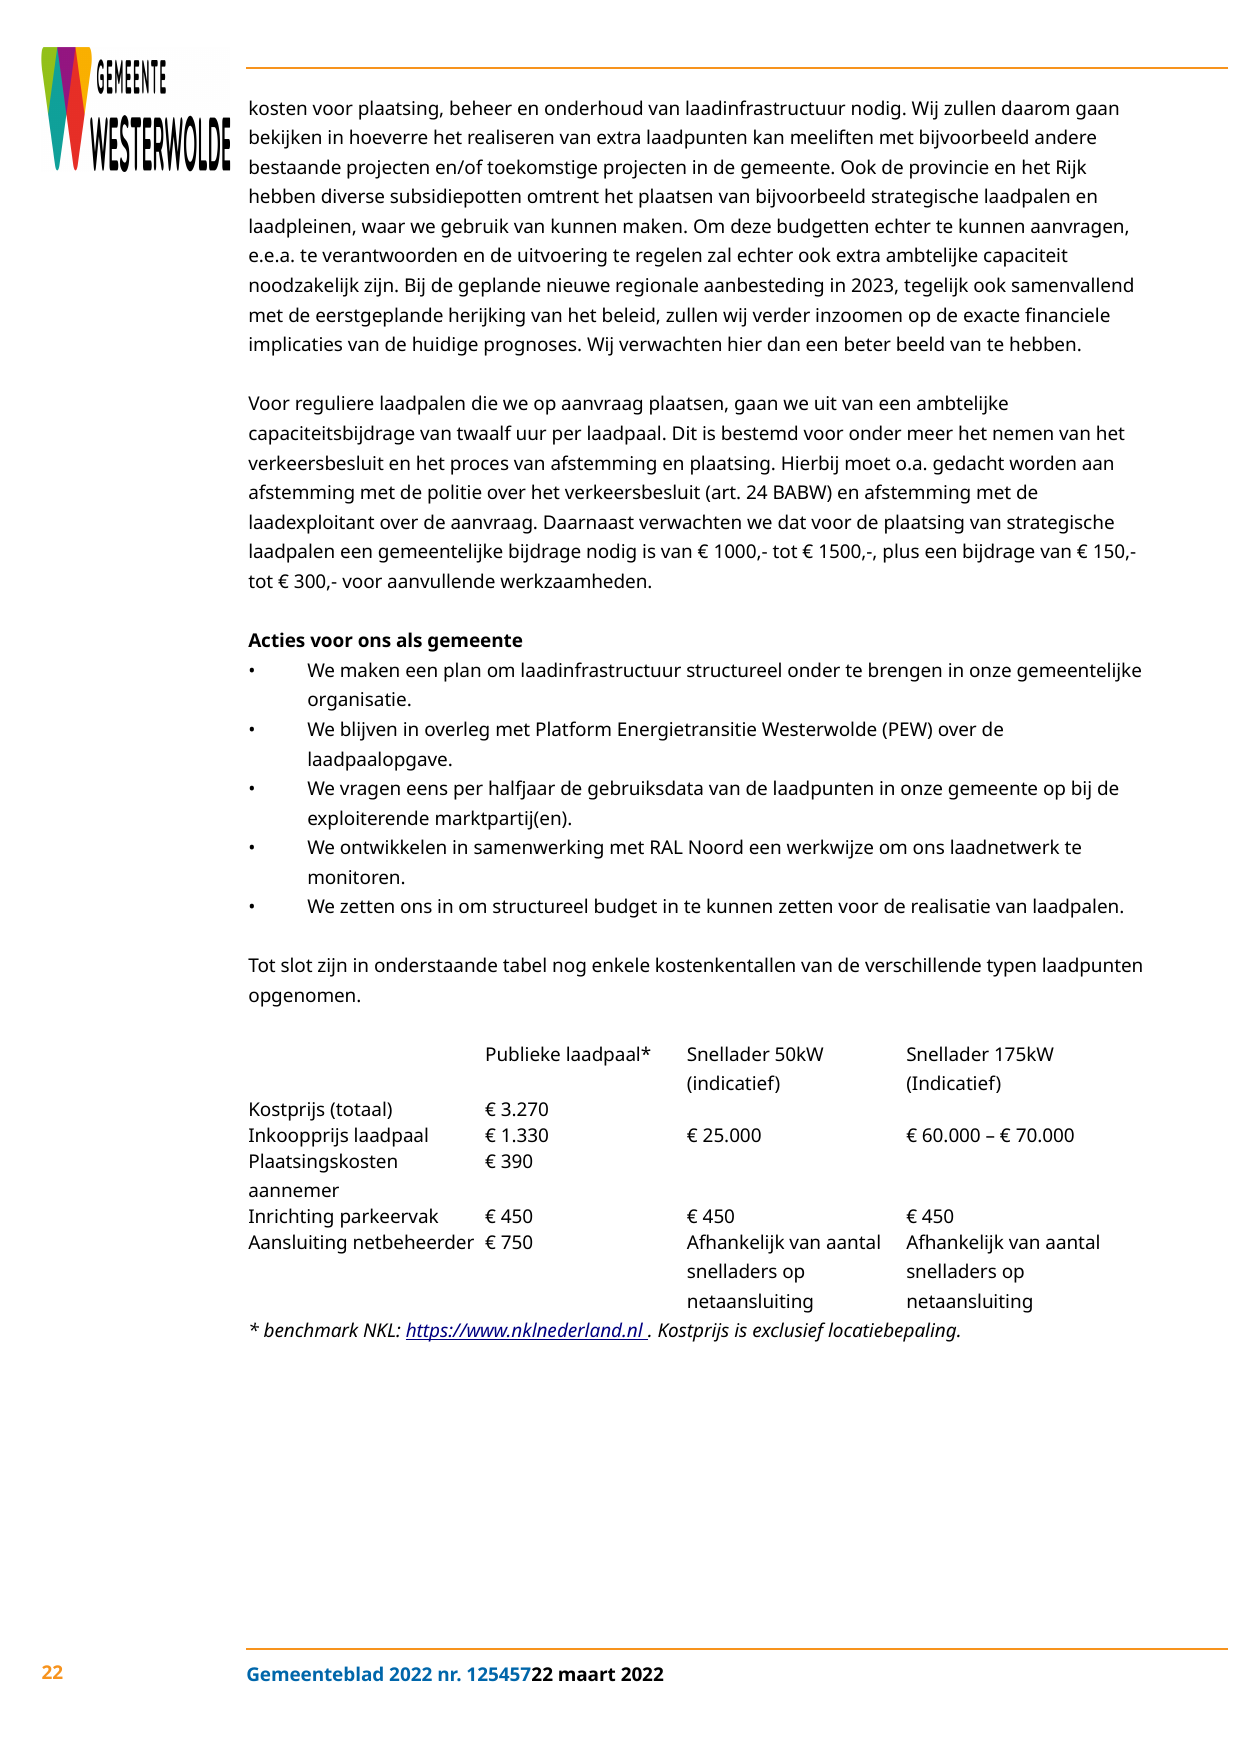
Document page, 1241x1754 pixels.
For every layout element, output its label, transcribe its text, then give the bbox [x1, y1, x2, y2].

table_cell [687, 1148, 906, 1203]
table_cell Afhankelijk van aantal snelladers op netaansluiting [906, 1229, 1152, 1314]
table_header Snellader 175kW (Indicatief) [906, 1041, 1152, 1096]
table_cell € 450 [687, 1203, 906, 1229]
table_cell [687, 1096, 906, 1122]
table_cell [906, 1148, 1152, 1203]
text * benchmark NKL: https://www.nklnederland.nl . Kostprijs is exclusief locatiebepaling. [248, 1317, 1152, 1343]
table_cell Plaatsingskosten aannemer [248, 1148, 485, 1203]
table_cell € 3.270 [485, 1096, 687, 1122]
table_cell Inrichting parkeervak [248, 1203, 485, 1229]
table_cell Aansluiting netbeheerder [248, 1229, 485, 1314]
table_header [248, 1041, 485, 1096]
table_cell € 750 [485, 1229, 687, 1314]
table_cell [906, 1096, 1152, 1122]
table_cell € 390 [485, 1148, 687, 1203]
table_cell € 450 [485, 1203, 687, 1229]
text Voor reguliere laadpalen die we op aanvraag plaatsen, gaan we uit van een ambtelijke capaciteitsbijdrage van twaalf uur per laadpaal. Dit is bestemd voor onder meer het nemen van het verkeersbesluit en het proces van afstemming en plaatsing. Hierbij moet o.a. gedacht worden aan afstemming met de politie over het verkeersbesluit (art. 24 BABW) en afstemming met de laadexploitant over de aanvraag. Daarnaast verwachten we dat voor de plaatsing van strategische laadpalen een gemeentelijke bijdrage nodig is van € 1000,- tot € 1500,-, plus een bijdrage van € 150,- tot € 300,- voor aanvullende werkzaamheden. [248, 391, 1152, 594]
table_cell Kostprijs (totaal) [248, 1096, 485, 1122]
table_cell € 450 [906, 1203, 1152, 1229]
text Tot slot zijn in onderstaande tabel nog enkele kostenkentallen van de verschillende typen laadpunten opgenomen. [248, 952, 1152, 1007]
table_header Acties voor ons als gemeente We maken een plan om laadinfrastructuur structureel onder te brengen in onze gemeentelijke organisatie. We blijven in overleg met Platform Energietransitie Westerwolde (PEW) over de laadpaalopgave. We vragen eens per halfjaar de gebruiksdata van de laadpunten in onze gemeente op bij de exploiterende marktpartij(en). We ontwikkelen in samenwerking met RAL Noord een werkwijze om ons laadnetwerk te monitoren. We zetten ons in om structureel budget in te kunnen zetten voor de realisatie van laadpalen. [248, 628, 1152, 919]
table_header Snellader 50kW (indicatief) [687, 1041, 906, 1096]
picture [41, 47, 231, 172]
table_cell Afhankelijk van aantal snelladers op netaansluiting [687, 1229, 906, 1314]
text kosten voor plaatsing, beheer en onderhoud van laadinfrastructuur nodig. Wij zullen daarom gaan bekijken in hoeverre het realiseren van extra laadpunten kan meeliften met bijvoorbeeld andere bestaande projecten en/of toekomstige projecten in de gemeente. Ook de provincie en het Rijk hebben diverse subsidiepotten omtrent het plaatsen van bijvoorbeeld strategische laadpalen en laadpleinen, waar we gebruik van kunnen maken. Om deze budgetten echter te kunnen aanvragen, e.e.a. te verantwoorden en de uitvoering te regelen zal echter ook extra ambtelijke capaciteit noodzakelijk zijn. Bij de geplande nieuwe regionale aanbesteding in 2023, tegelijk ook samenvallend met de eerstgeplande herijking van het beleid, zullen wij verder inzoomen op de exacte financiele implicaties van de huidige prognoses. Wij verwachten hier dan een beter beeld van te hebben. [248, 95, 1152, 357]
table_cell Inkoopprijs laadpaal [248, 1122, 485, 1148]
table_cell € 60.000 – € 70.000 [906, 1122, 1152, 1148]
table_cell € 25.000 [687, 1122, 906, 1148]
table_cell € 1.330 [485, 1122, 687, 1148]
table_header Publieke laadpaal* [485, 1041, 687, 1096]
